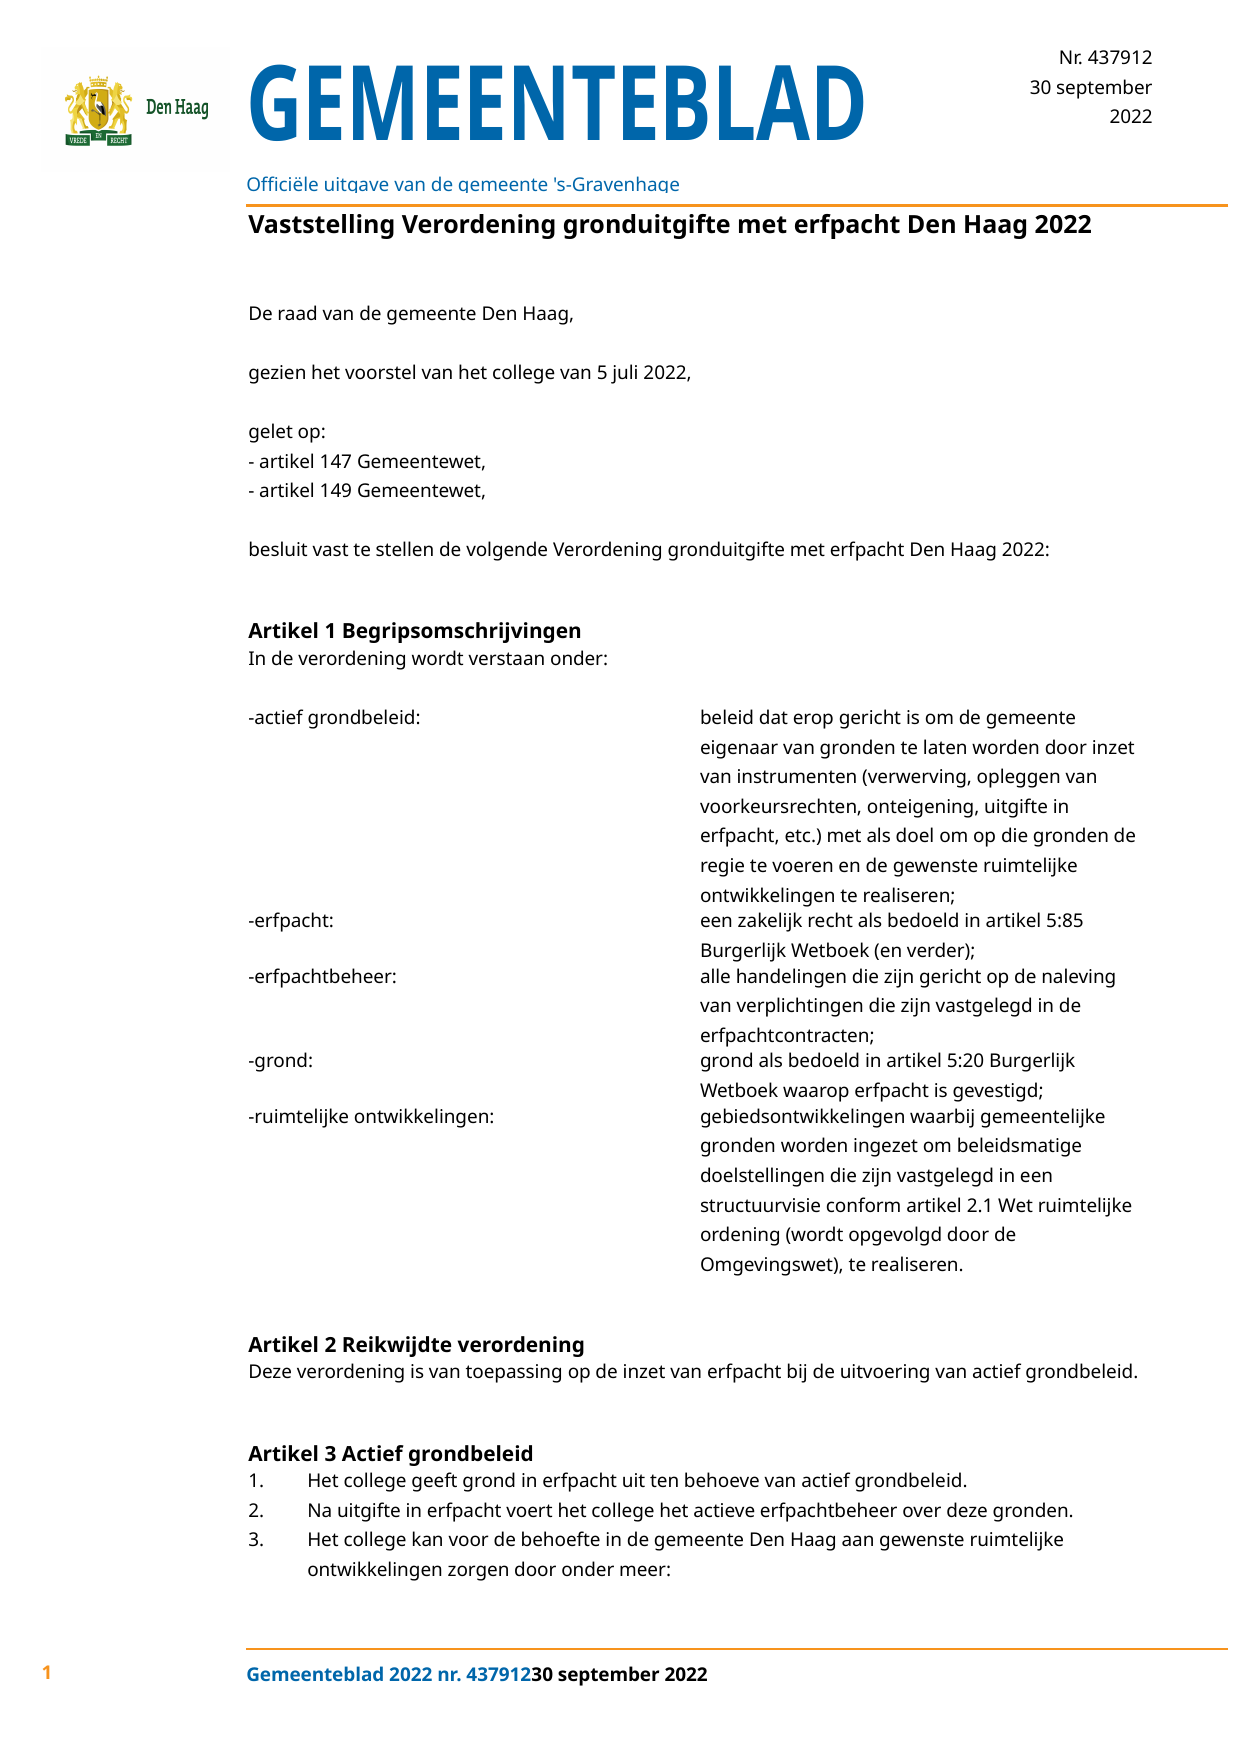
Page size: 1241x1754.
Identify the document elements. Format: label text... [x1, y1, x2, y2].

table_cell -erfpachtbeheer: [248, 963, 700, 1048]
list Het college geeft grond in erfpacht uit ten behoeve van actief grondbeleid. [248, 1467, 1152, 1493]
text - artikel 149 Gemeentewet, [248, 477, 1152, 503]
text Deze verordening is van toepassing op de inzet van erfpacht bij de uitvoering van actief grondbeleid. [248, 1359, 1152, 1384]
table_cell een zakelijk recht als bedoeld in artikel 5:85 Burgerlijk Wetboek (en verder); [700, 908, 1152, 963]
table_cell -ruimtelijke ontwikkelingen: [248, 1103, 700, 1277]
text Artikel 2 Reikwijdte verordening [248, 1330, 1152, 1359]
table_cell grond als bedoeld in artikel 5:20 Burgerlijk Wetboek waarop erfpacht is gevestigd; [700, 1048, 1152, 1103]
text Artikel 1 Begripsomschrijvingen [248, 617, 1152, 645]
list Het college kan voor de behoefte in de gemeente Den Haag aan gewenste ruimtelijke ontwikkelingen zorgen door onder meer: [248, 1526, 1152, 1582]
table_cell alle handelingen die zijn gericht op de naleving van verplichtingen die zijn vastgelegd in de erfpachtcontracten; [700, 963, 1152, 1048]
table_cell -grond: [248, 1048, 700, 1103]
text Vaststelling Verordening gronduitgifte met erfpacht Den Haag 2022 [248, 207, 1152, 241]
text besluit vast te stellen de volgende Verordening gronduitgifte met erfpacht Den Haag 2022: [248, 537, 1152, 562]
text Artikel 3 Actief grondbeleid [248, 1439, 1152, 1467]
text - artikel 147 Gemeentewet, [248, 448, 1152, 473]
text In de verordening wordt verstaan onder: [248, 645, 1152, 671]
list Na uitgifte in erfpacht voert het college het actieve erfpachtbeheer over deze gronden. [248, 1497, 1152, 1522]
text gelet op: [248, 418, 1152, 444]
table_header beleid dat erop gericht is om de gemeente eigenaar van gronden te laten worden door inzet van instrumenten (verwerving, opleggen van voorkeursrechten, onteigening, uitgifte in erfpacht, etc.) met als doel om op die gronden de regie te voeren en de gewenste ruimtelijke ontwikkelingen te realiseren; [700, 704, 1152, 907]
text gezien het voorstel van het college van 5 juli 2022, [248, 359, 1152, 385]
table_cell -erfpacht: [248, 908, 700, 963]
picture [41, 47, 231, 172]
table_header -actief grondbeleid: [248, 704, 700, 907]
text De raad van de gemeente Den Haag, [248, 300, 1152, 326]
table_cell gebiedsontwikkelingen waarbij gemeentelijke gronden worden ingezet om beleidsmatige doelstellingen die zijn vastgelegd in een structuurvisie conform artikel 2.1 Wet ruimtelijke ordening (wordt opgevolgd door de Omgevingswet), te realiseren. [700, 1103, 1152, 1277]
